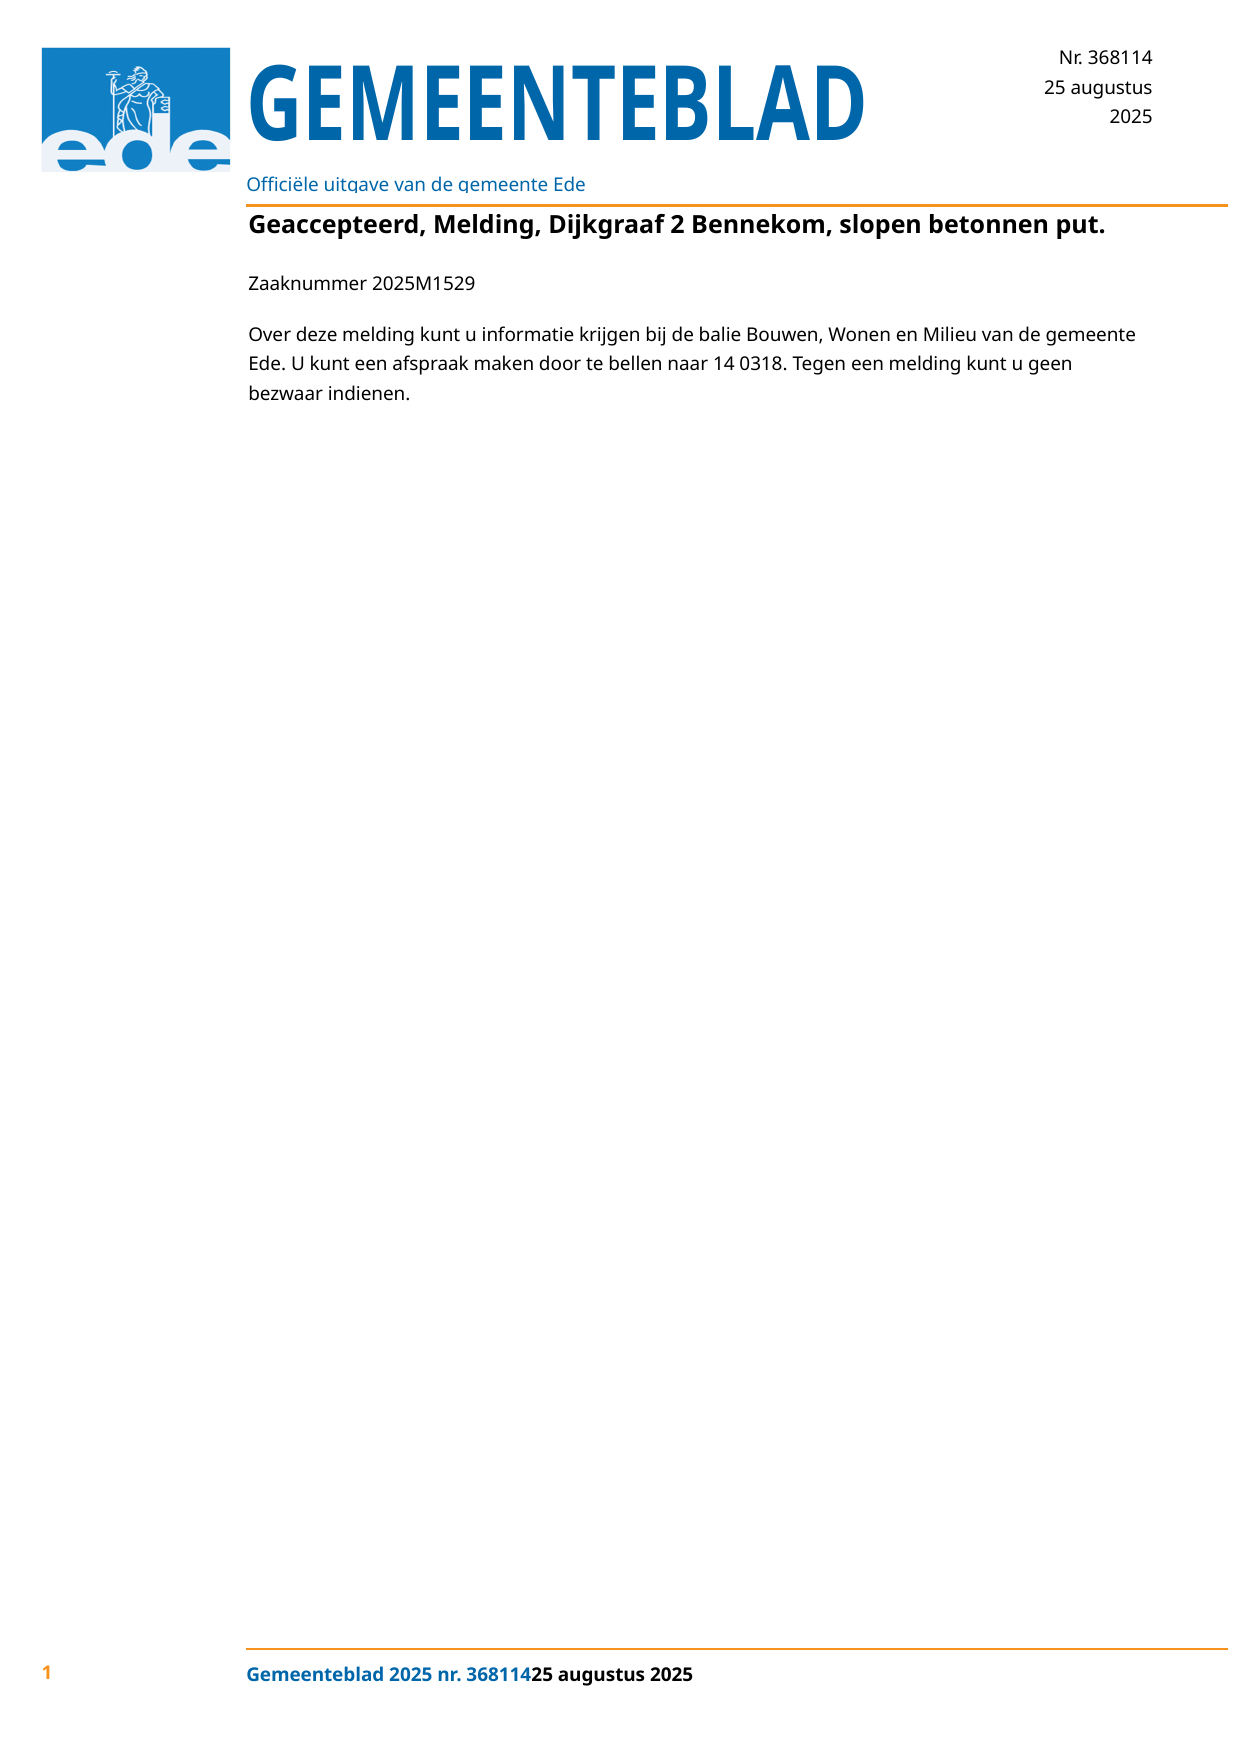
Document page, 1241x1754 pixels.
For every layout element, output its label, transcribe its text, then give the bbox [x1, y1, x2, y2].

text Over deze melding kunt u informatie krijgen bij de balie Bouwen, Wonen en Milieu van de gemeente Ede. U kunt een afspraak maken door te bellen naar 14 0318. Tegen een melding kunt u geen bezwaar indienen. [248, 321, 1152, 406]
text Zaaknummer 2025M1529 [248, 270, 1152, 296]
text Geaccepteerd, Melding, Dijkgraaf 2 Bennekom, slopen betonnen put. [248, 207, 1152, 241]
picture [41, 47, 231, 172]
